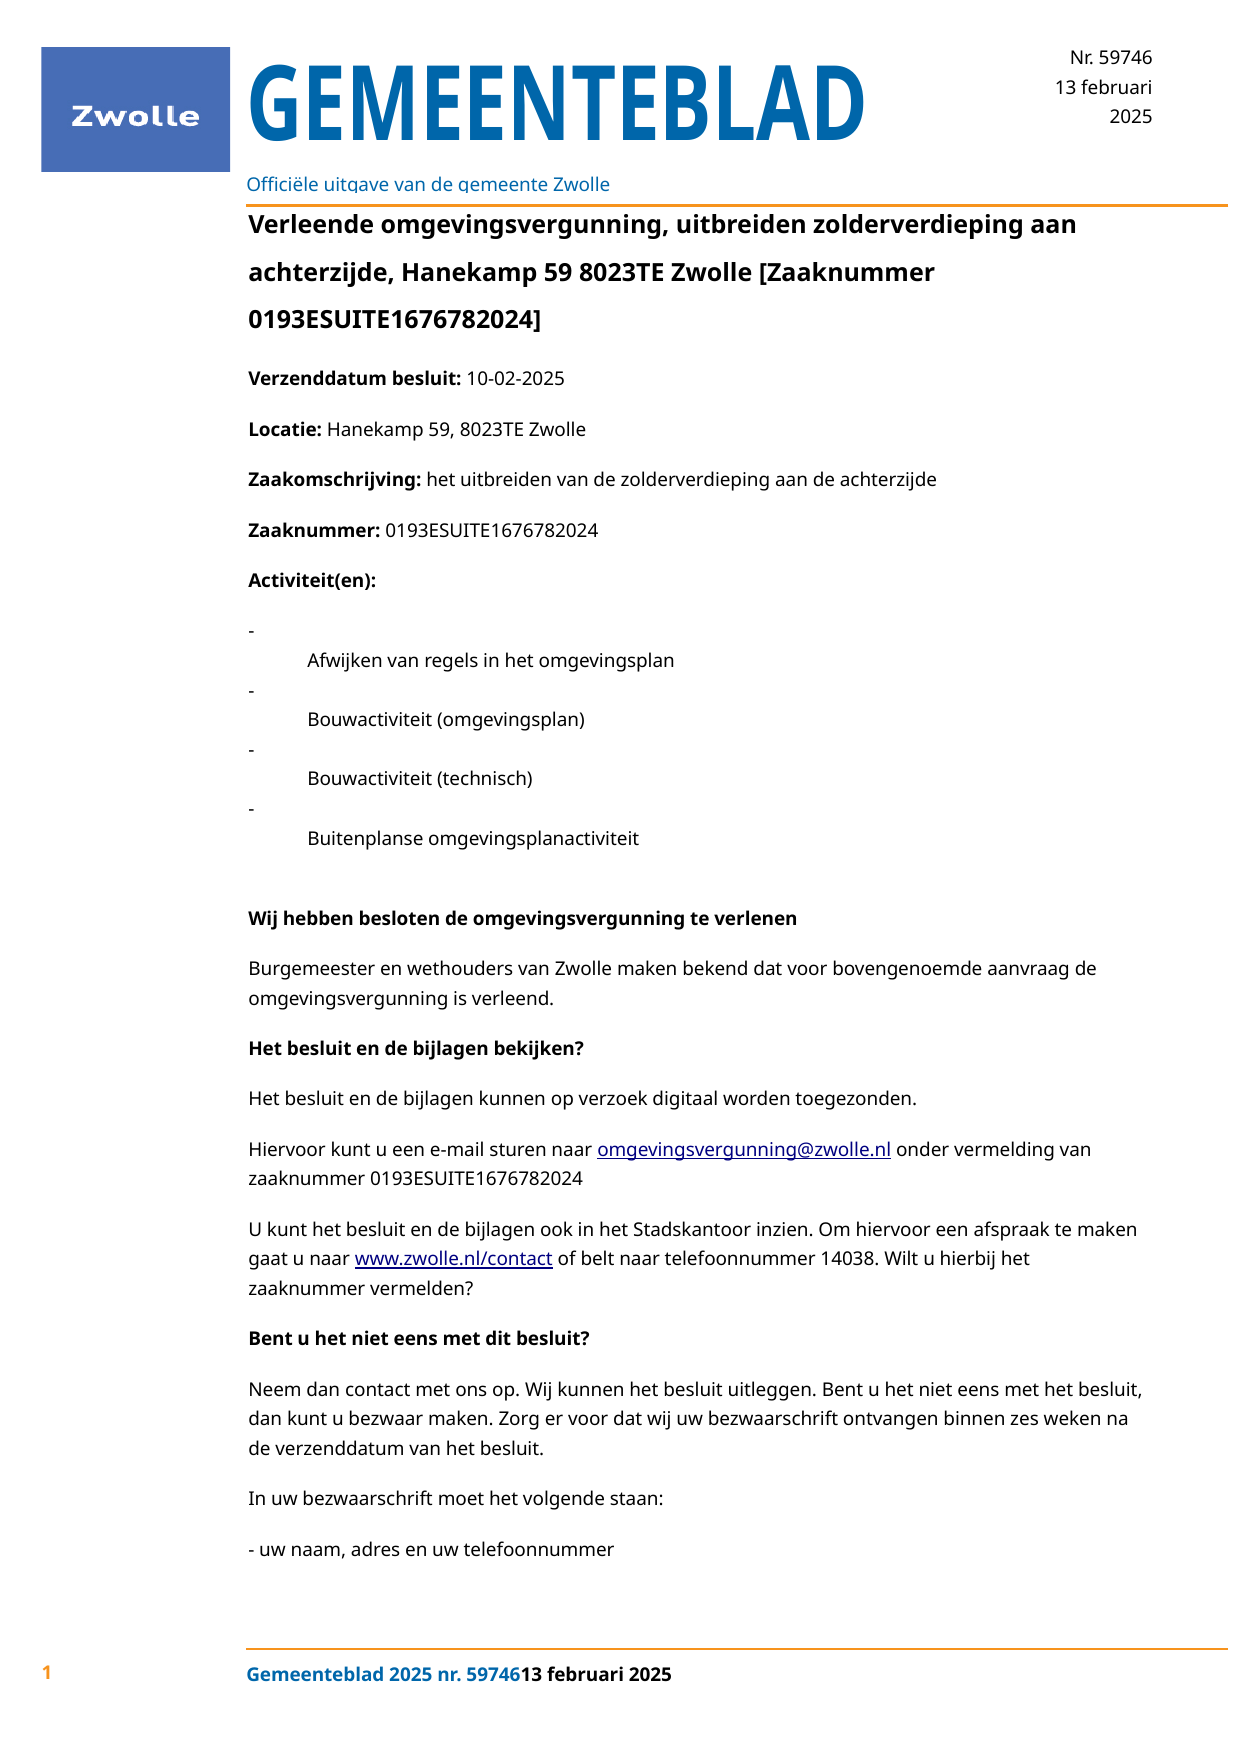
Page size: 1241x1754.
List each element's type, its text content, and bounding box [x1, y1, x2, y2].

text - uw naam, adres en uw telefoonnummer [248, 1536, 1152, 1562]
list Bouwactiviteit (omgevingsplan) [248, 706, 1152, 732]
picture [41, 47, 231, 172]
text Verzenddatum besluit: 10-02-2025 [248, 366, 1152, 391]
text Verleende omgevingsvergunning, uitbreiden zolderverdieping aan achterzijde, Hanekamp 59 8023TE Zwolle [Zaaknummer 0193ESUITE1676782024] [248, 207, 1152, 336]
text U kunt het besluit en de bijlagen ook in het Stadskantoor inzien. Om hiervoor een afspraak te maken gaat u naar www.zwolle.nl/contact of belt naar telefoonnummer 14038. Wilt u hierbij het zaaknummer vermelden? [248, 1216, 1152, 1301]
list Buitenplanse omgevingsplanactiviteit [248, 825, 1152, 850]
text Hiervoor kunt u een e-mail sturen naar omgevingsvergunning@zwolle.nl onder vermelding van zaaknummer 0193ESUITE1676782024 [248, 1136, 1152, 1191]
text Activiteit(en): [248, 567, 1152, 593]
text Het besluit en de bijlagen kunnen op verzoek digitaal worden toegezonden. [248, 1086, 1152, 1111]
list Afwijken van regels in het omgevingsplan [248, 647, 1152, 673]
list Bouwactiviteit (technisch) [248, 766, 1152, 791]
text Zaaknummer: 0193ESUITE1676782024 [248, 517, 1152, 542]
text In uw bezwaarschrift moet het volgende staan: [248, 1486, 1152, 1511]
text Wij hebben besloten de omgevingsvergunning te verlenen [248, 905, 1152, 930]
text Bent u het niet eens met dit besluit? [248, 1326, 1152, 1351]
text Locatie: Hanekamp 59, 8023TE Zwolle [248, 416, 1152, 442]
text Zaakomschrijving: het uitbreiden van de zolderverdieping aan de achterzijde [248, 466, 1152, 492]
text Het besluit en de bijlagen bekijken? [248, 1035, 1152, 1061]
text Neem dan contact met ons op. Wij kunnen het besluit uitleggen. Bent u het niet eens met het besluit, dan kunt u bezwaar maken. Zorg er voor dat wij uw bezwaarschrift ontvangen binnen zes weken na de verzenddatum van het besluit. [248, 1376, 1152, 1461]
text Burgemeester en wethouders van Zwolle maken bekend dat voor bovengenoemde aanvraag de omgevingsvergunning is verleend. [248, 955, 1152, 1010]
